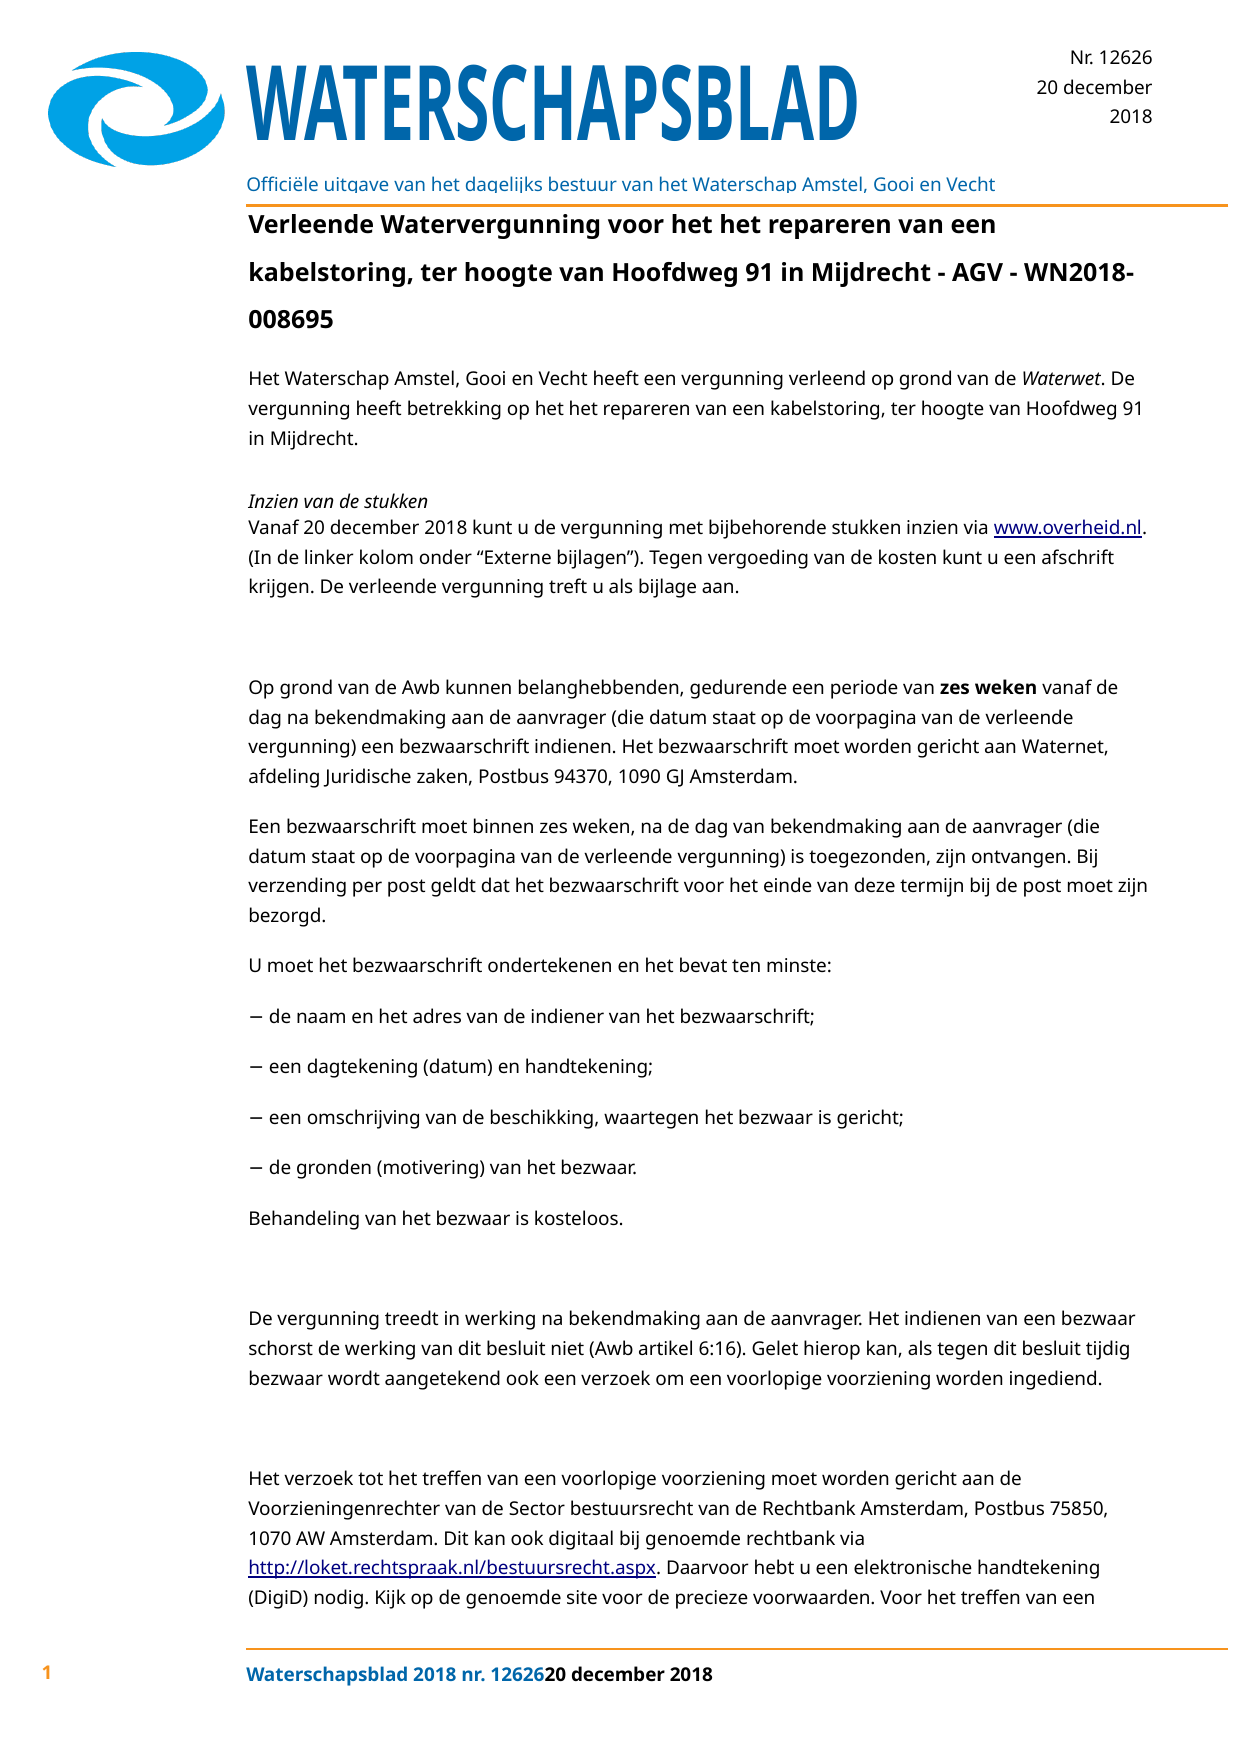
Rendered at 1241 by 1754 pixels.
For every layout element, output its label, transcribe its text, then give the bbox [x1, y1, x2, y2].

text Het Waterschap Amstel, Gooi en Vecht heeft een vergunning verleend op grond van de Waterwet. De vergunning heeft betrekking op het het repareren van een kabelstoring, ter hoogte van Hoofdweg 91 in Mijdrecht. [248, 366, 1152, 450]
text De vergunning treedt in werking na bekendmaking aan de aanvrager. Het indienen van een bezwaar schorst de werking van dit besluit niet (Awb artikel 6:16). Gelet hierop kan, als tegen dit besluit tijdig bezwaar wordt aangetekend ook een verzoek om een voorlopige voorziening worden ingediend. [248, 1306, 1152, 1391]
text − een dagtekening (datum) en handtekening; [248, 1053, 1152, 1079]
picture [41, 47, 231, 172]
text Een bezwaarschrift moet binnen zes weken, na de dag van bekendmaking aan de aanvrager (die datum staat op de voorpagina van de verleende vergunning) is toegezonden, zijn ontvangen. Bij verzending per post geldt dat het bezwaarschrift voor het einde van deze termijn bij de post moet zijn bezorgd. [248, 813, 1152, 928]
text Behandeling van het bezwaar is kosteloos. [248, 1205, 1152, 1231]
text Het verzoek tot het treffen van een voorlopige voorziening moet worden gericht aan de Voorzieningenrechter van de Sector bestuursrecht van de Rechtbank Amsterdam, Postbus 75850, 1070 AW Amsterdam. Dit kan ook digitaal bij genoemde rechtbank via http://loket.rechtspraak.nl/bestuursrecht.aspx. Daarvoor hebt u een elektronische handtekening (DigiD) nodig. Kijk op de genoemde site voor de precieze voorwaarden. Voor het treffen van een [248, 1466, 1152, 1610]
text Op grond van de Awb kunnen belanghebbenden, gedurende een periode van zes weken vanaf de dag na bekendmaking aan de aanvrager (die datum staat op de voorpagina van de verleende vergunning) een bezwaarschrift indienen. Het bezwaarschrift moet worden gericht aan Waternet, afdeling Juridische zaken, Postbus 94370, 1090 GJ Amsterdam. [248, 674, 1152, 789]
text − de gronden (motivering) van het bezwaar. [248, 1154, 1152, 1180]
text − een omschrijving van de beschikking, waartegen het bezwaar is gericht; [248, 1104, 1152, 1130]
text Verleende Watervergunning voor het het repareren van een kabelstoring, ter hoogte van Hoofdweg 91 in Mijdrecht - AGV - WN2018-008695 [248, 207, 1152, 336]
text U moet het bezwaarschrift ondertekenen en het bevat ten minste: [248, 953, 1152, 978]
text Vanaf 20 december 2018 kunt u de vergunning met bijbehorende stukken inzien via www.overheid.nl. (In de linker kolom onder “Externe bijlagen”). Tegen vergoeding van de kosten kunt u een afschrift krijgen. De verleende vergunning treft u als bijlage aan. [248, 514, 1152, 599]
text Inzien van de stukken [248, 489, 1152, 514]
text − de naam en het adres van de indiener van het bezwaarschrift; [248, 1003, 1152, 1029]
